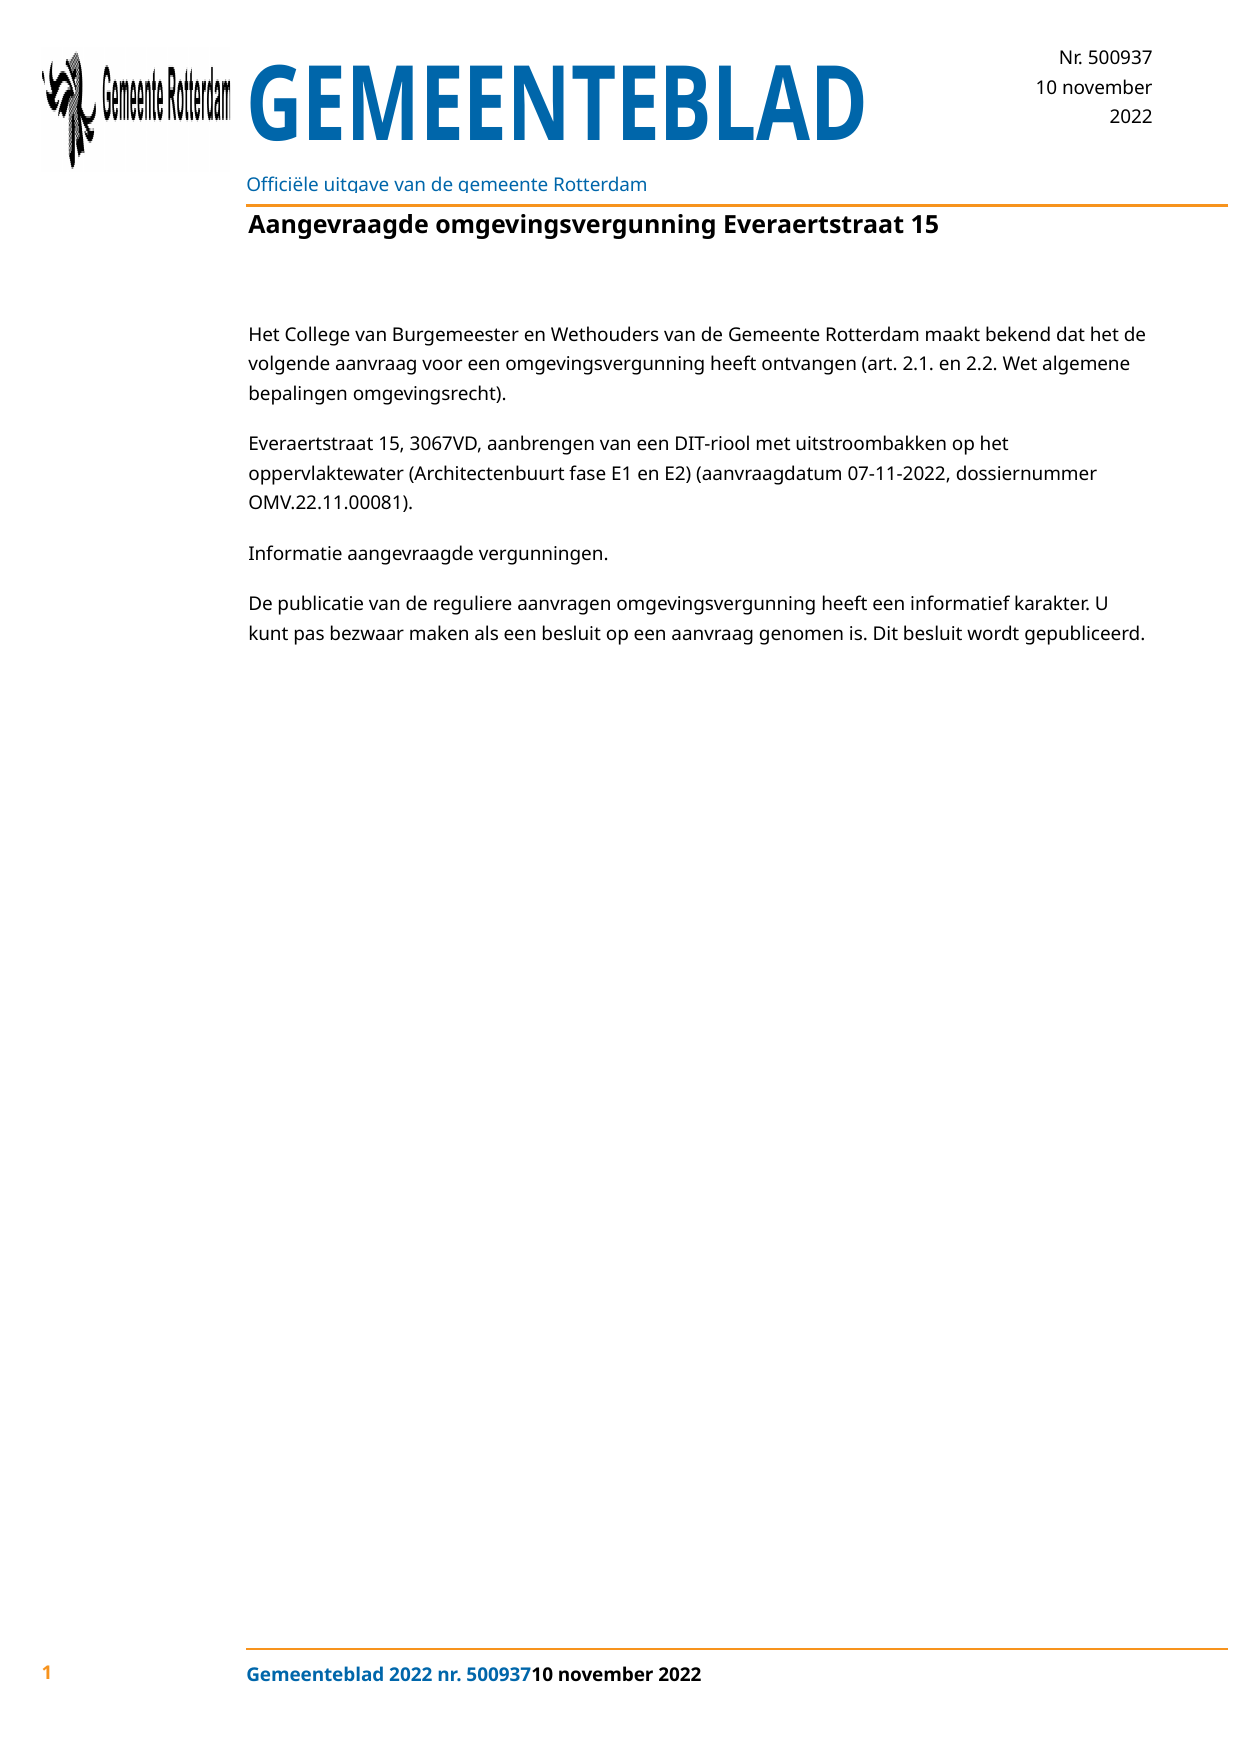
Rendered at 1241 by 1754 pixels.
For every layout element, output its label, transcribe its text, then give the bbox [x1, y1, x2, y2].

picture [41, 47, 231, 172]
text De publicatie van de reguliere aanvragen omgevingsvergunning heeft een informatief karakter. U kunt pas bezwaar maken als een besluit op een aanvraag genomen is. Dit besluit wordt gepubliceerd. [248, 590, 1152, 646]
text Aangevraagde omgevingsvergunning Everaertstraat 15 [248, 207, 1152, 241]
text Everaertstraat 15, 3067VD, aanbrengen van een DIT-riool met uitstroombakken op het oppervlaktewater (Architectenbuurt fase E1 en E2) (aanvraagdatum 07-11-2022, dossiernummer OMV.22.11.00081). [248, 430, 1152, 515]
text Informatie aangevraagde vergunningen. [248, 540, 1152, 566]
text Het College van Burgemeester en Wethouders van de Gemeente Rotterdam maakt bekend dat het de volgende aanvraag voor een omgevingsvergunning heeft ontvangen (art. 2.1. en 2.2. Wet algemene bepalingen omgevingsrecht). [248, 321, 1152, 406]
